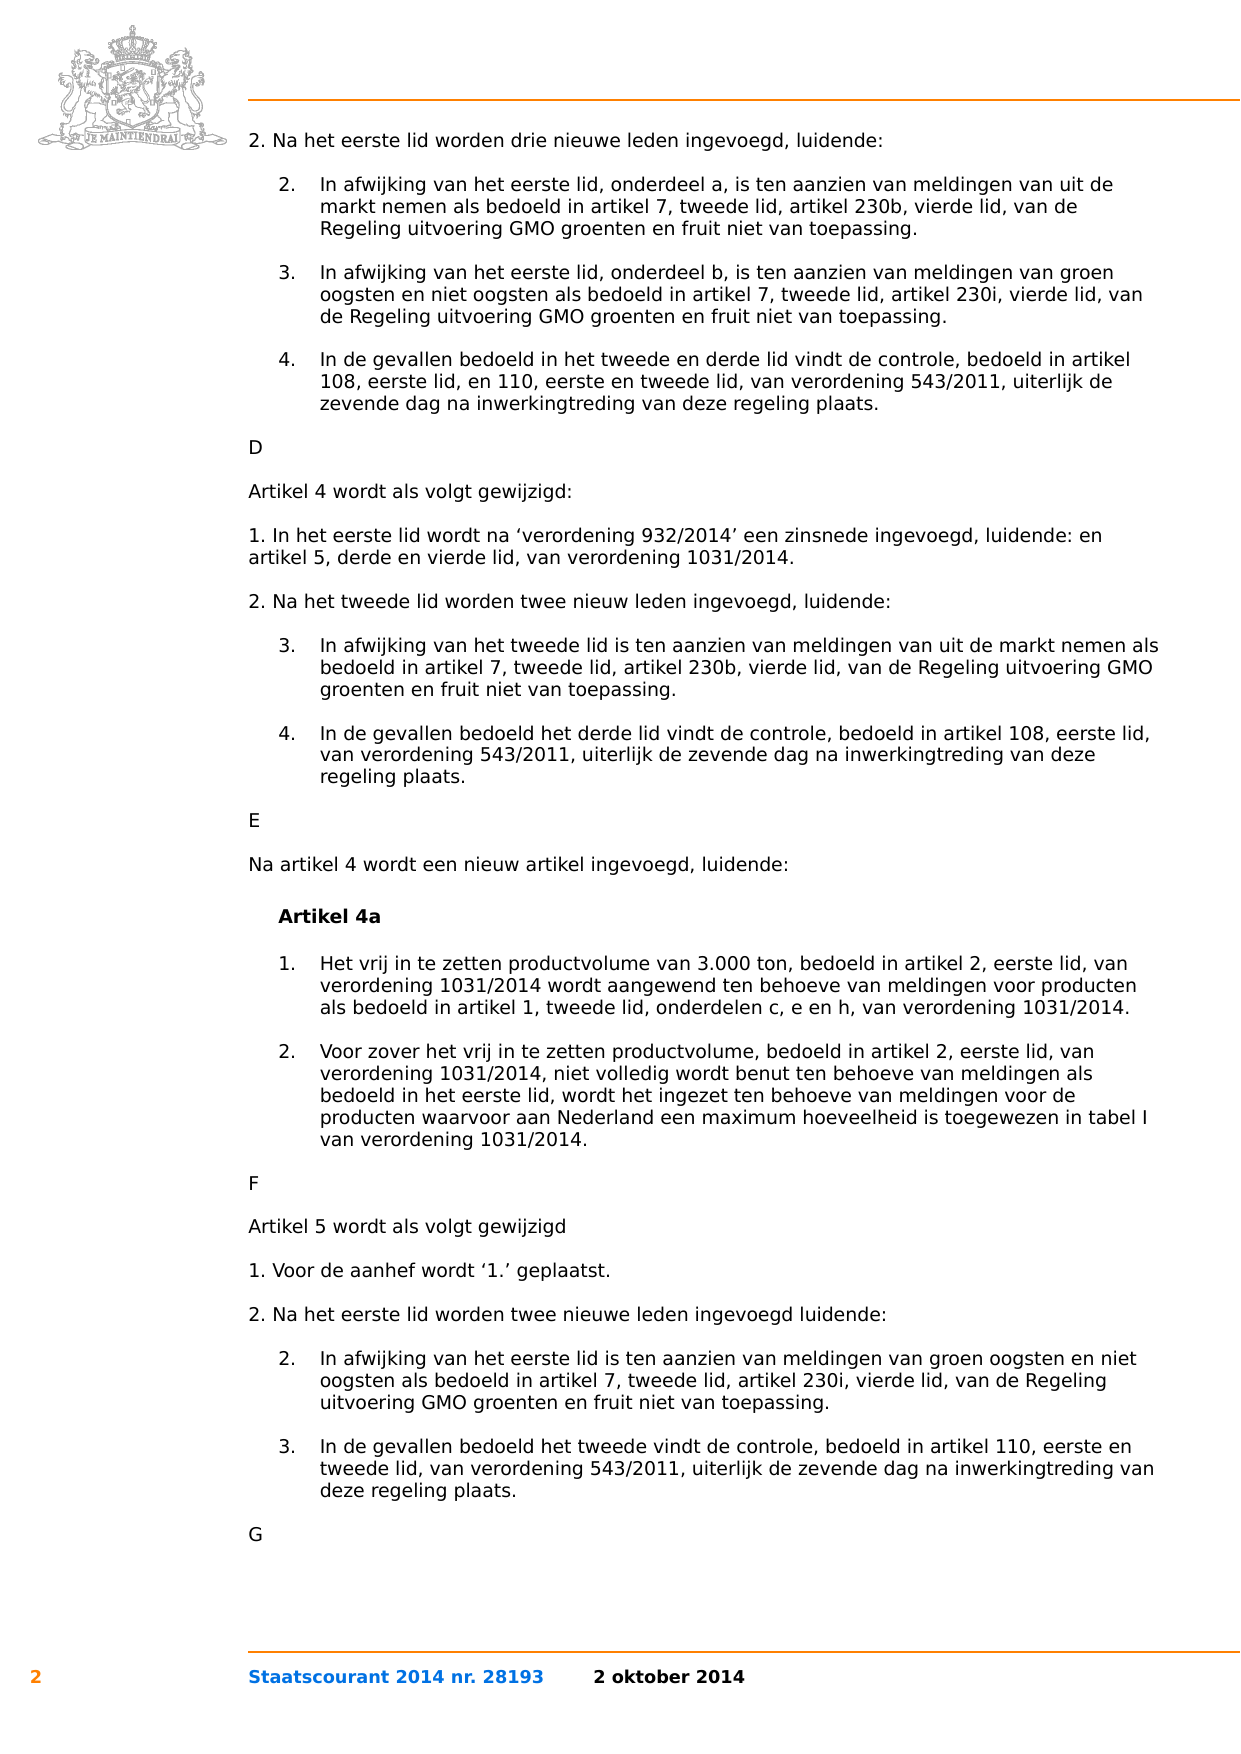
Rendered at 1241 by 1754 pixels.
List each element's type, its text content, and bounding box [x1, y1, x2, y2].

text 3. In afwijking van het eerste lid, onderdeel b, is ten aanzien van meldingen van groen oogsten en niet oogsten als bedoeld in artikel 7, tweede lid, artikel 230i, vierde lid, van de Regeling uitvoering GMO groenten en fruit niet van toepassing. [278, 262, 1163, 327]
text Artikel 4 wordt als volgt gewijzigd: [248, 481, 1163, 503]
text D [248, 437, 1163, 459]
text 2. Na het tweede lid worden twee nieuw leden ingevoegd, luidende: [248, 591, 1163, 613]
text 3. In afwijking van het tweede lid is ten aanzien van meldingen van uit de markt nemen als bedoeld in artikel 7, tweede lid, artikel 230b, vierde lid, van de Regeling uitvoering GMO groenten en fruit niet van toepassing. [278, 634, 1163, 701]
picture [38, 25, 227, 150]
text 1. Voor de aanhef wordt ‘1.’ geplaatst. [248, 1260, 1163, 1282]
text G [248, 1524, 1163, 1546]
text 2. Na het eerste lid worden drie nieuwe leden ingevoegd, luidende: [248, 130, 1163, 152]
text 2. Voor zover het vrij in te zetten productvolume, bedoeld in artikel 2, eerste lid, van verordening 1031/2014, niet volledig wordt benut ten behoeve van meldingen als bedoeld in het eerste lid, wordt het ingezet ten behoeve van meldingen voor de producten waarvoor aan Nederland een maximum hoeveelheid is toegewezen in tabel I van verordening 1031/2014. [278, 1041, 1163, 1151]
text 4. In de gevallen bedoeld het derde lid vindt de controle, bedoeld in artikel 108, eerste lid, van verordening 543/2011, uiterlijk de zevende dag na inwerkingtreding van deze regeling plaats. [278, 722, 1163, 788]
text 2. In afwijking van het eerste lid, onderdeel a, is ten aanzien van meldingen van uit de markt nemen als bedoeld in artikel 7, tweede lid, artikel 230b, vierde lid, van de Regeling uitvoering GMO groenten en fruit niet van toepassing. [278, 174, 1163, 240]
text 1. In het eerste lid wordt na ‘verordening 932/2014’ een zinsnede ingevoegd, luidende: en artikel 5, derde en vierde lid, van verordening 1031/2014. [248, 525, 1163, 569]
text 1. Het vrij in te zetten productvolume van 3.000 ton, bedoeld in artikel 2, eerste lid, van verordening 1031/2014 wordt aangewend ten behoeve van meldingen voor producten als bedoeld in artikel 1, tweede lid, onderdelen c, e en h, van verordening 1031/2014. [278, 953, 1163, 1019]
text Artikel 5 wordt als volgt gewijzigd [248, 1216, 1163, 1238]
text 4. In de gevallen bedoeld in het tweede en derde lid vindt de controle, bedoeld in artikel 108, eerste lid, en 110, eerste en tweede lid, van verordening 543/2011, uiterlijk de zevende dag na inwerkingtreding van deze regeling plaats. [278, 349, 1163, 415]
text 3. In de gevallen bedoeld het tweede vindt de controle, bedoeld in artikel 110, eerste en tweede lid, van verordening 543/2011, uiterlijk de zevende dag na inwerkingtreding van deze regeling plaats. [278, 1436, 1163, 1502]
text 2. In afwijking van het eerste lid is ten aanzien van meldingen van groen oogsten en niet oogsten als bedoeld in artikel 7, tweede lid, artikel 230i, vierde lid, van de Regeling uitvoering GMO groenten en fruit niet van toepassing. [278, 1348, 1163, 1414]
subtitle Artikel 4a [278, 906, 1163, 928]
text F [248, 1173, 1163, 1194]
text E [248, 810, 1163, 832]
text Na artikel 4 wordt een nieuw artikel ingevoegd, luidende: [248, 854, 1163, 876]
text 2. Na het eerste lid worden twee nieuwe leden ingevoegd luidende: [248, 1304, 1163, 1326]
